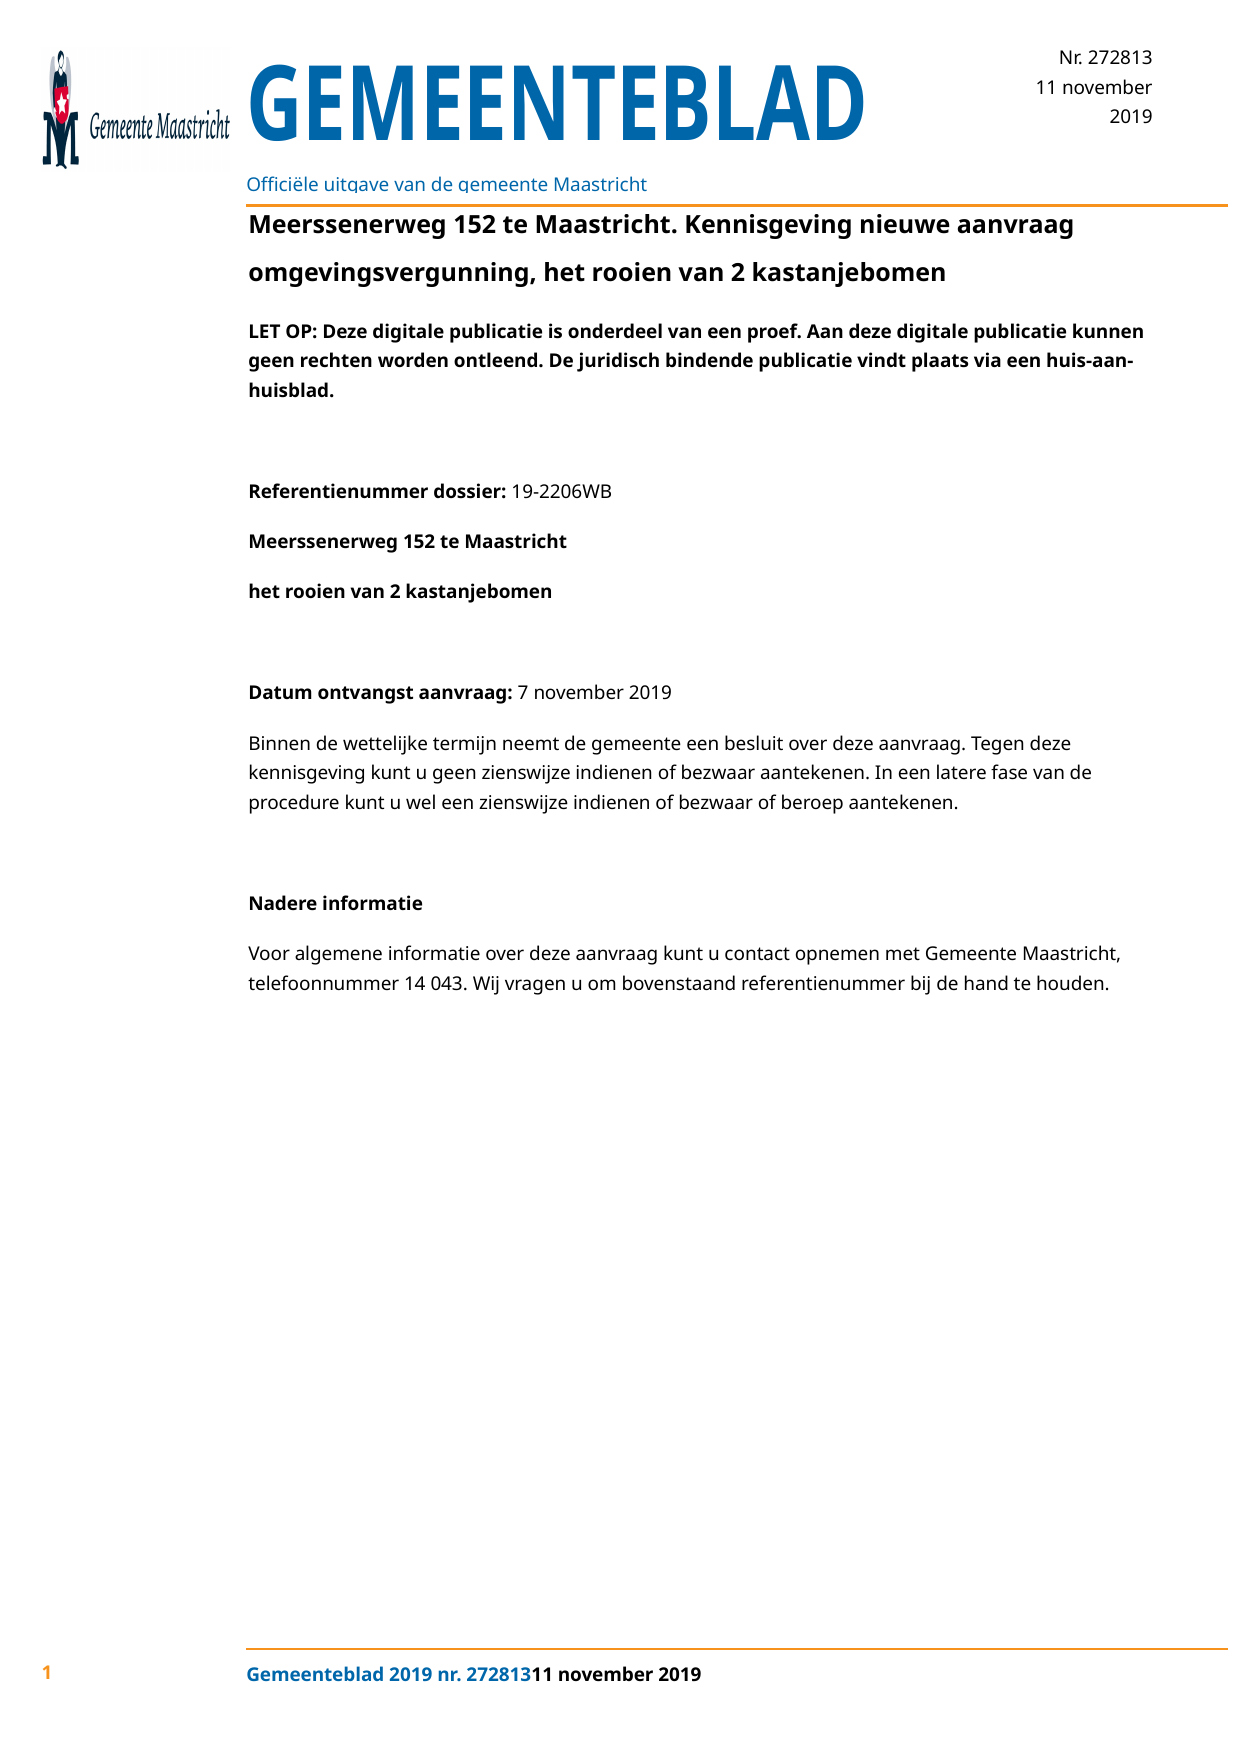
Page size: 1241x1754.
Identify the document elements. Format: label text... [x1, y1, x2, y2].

text Datum ontvangst aanvraag: 7 november 2019 [248, 679, 1152, 705]
text Meerssenerweg 152 te Maastricht. Kennisgeving nieuwe aanvraag omgevingsvergunning, het rooien van 2 kastanjebomen [248, 207, 1152, 288]
text Meerssenerweg 152 te Maastricht [248, 528, 1152, 554]
text het rooien van 2 kastanjebomen [248, 579, 1152, 604]
text Voor algemene informatie over deze aanvraag kunt u contact opnemen met Gemeente Maastricht, telefoonnummer 14 043. Wij vragen u om bovenstaand referentienummer bij de hand te houden. [248, 940, 1152, 996]
text Binnen de wettelijke termijn neemt de gemeente een besluit over deze aanvraag. Tegen deze kennisgeving kunt u geen zienswijze indienen of bezwaar aantekenen. In een latere fase van de procedure kunt u wel een zienswijze indienen of bezwaar of beroep aantekenen. [248, 730, 1152, 815]
text Nadere informatie [248, 890, 1152, 916]
text Referentienummer dossier: 19-2206WB [248, 478, 1152, 504]
text LET OP: Deze digitale publicatie is onderdeel van een proef. Aan deze digitale publicatie kunnen geen rechten worden ontleend. De juridisch bindende publicatie vindt plaats via een huis-aan-huisblad. [248, 318, 1152, 403]
picture [41, 47, 231, 172]
